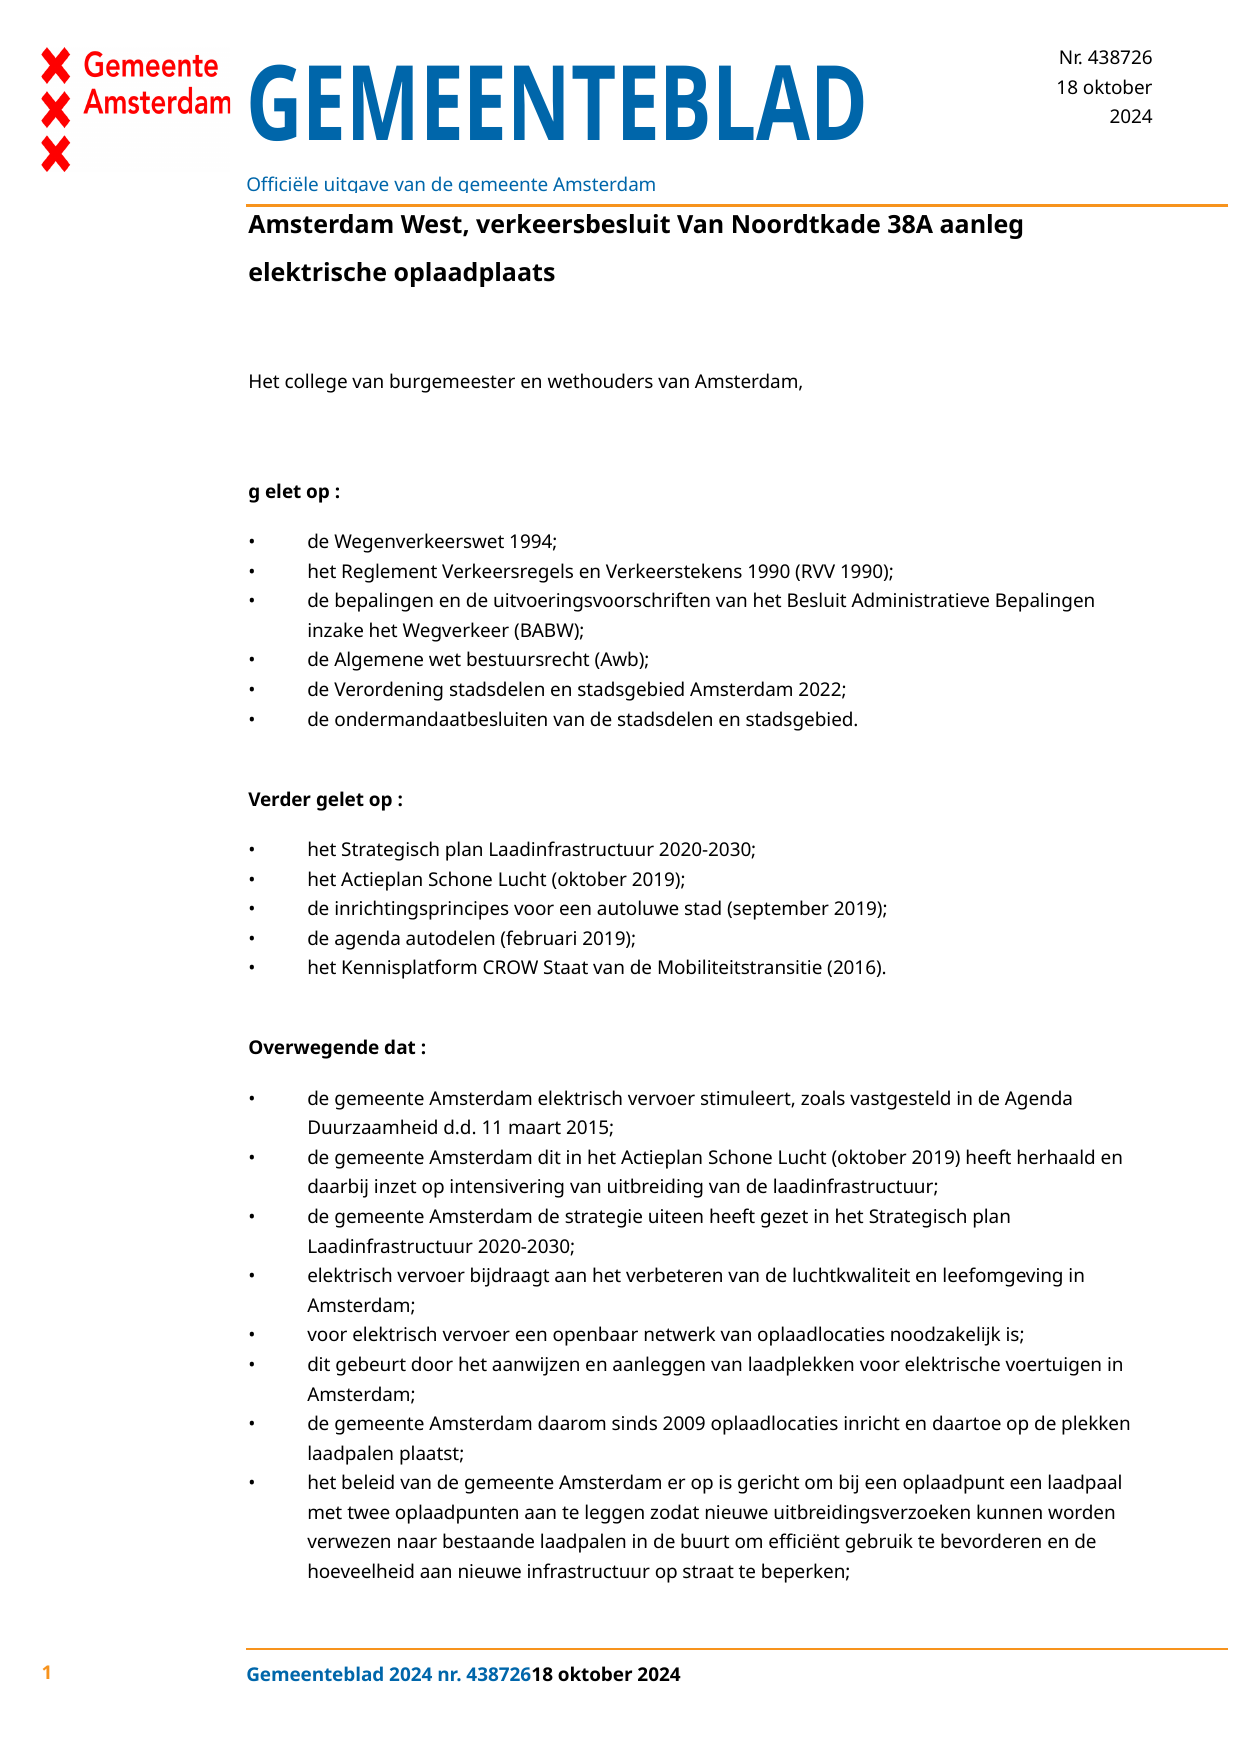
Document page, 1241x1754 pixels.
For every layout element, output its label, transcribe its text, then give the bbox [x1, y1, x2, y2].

list de bepalingen en de uitvoeringsvoorschriften van het Besluit Administratieve Bepalingen inzake het Wegverkeer (BABW); [248, 587, 1152, 643]
list dit gebeurt door het aanwijzen en aanleggen van laadplekken voor elektrische voertuigen in Amsterdam; [248, 1351, 1152, 1406]
text g elet op : [248, 478, 1152, 503]
list het Kennisplatform CROW Staat van de Mobiliteitstransitie (2016). [248, 954, 1152, 980]
list de Algemene wet bestuursrecht (Awb); [248, 647, 1152, 672]
text Het college van burgemeester en wethouders van Amsterdam, [248, 368, 1152, 394]
list het Actieplan Schone Lucht (oktober 2019); [248, 866, 1152, 891]
list de ondermandaatbesluiten van de stadsdelen en stadsgebied. [248, 706, 1152, 731]
list het beleid van de gemeente Amsterdam er op is gericht om bij een oplaadpunt een laadpaal met twee oplaadpunten aan te leggen zodat nieuwe uitbreidingsverzoeken kunnen worden verwezen naar bestaande laadpalen in de buurt om efficiënt gebruik te bevorderen en de hoeveelheid aan nieuwe infrastructuur op straat te beperken; [248, 1469, 1152, 1584]
list de Verordening stadsdelen en stadsgebied Amsterdam 2022; [248, 676, 1152, 702]
list de Wegenverkeerswet 1994; [248, 528, 1152, 554]
list het Reglement Verkeersregels en Verkeerstekens 1990 (RVV 1990); [248, 558, 1152, 583]
list de gemeente Amsterdam daarom sinds 2009 oplaadlocaties inricht en daartoe op de plekken laadpalen plaatst; [248, 1410, 1152, 1466]
text Verder gelet op : [248, 786, 1152, 811]
list het Strategisch plan Laadinfrastructuur 2020-2030; [248, 836, 1152, 862]
list de gemeente Amsterdam de strategie uiteen heeft gezet in het Strategisch plan Laadinfrastructuur 2020-2030; [248, 1203, 1152, 1258]
picture [41, 47, 231, 172]
list de agenda autodelen (februari 2019); [248, 925, 1152, 951]
list voor elektrisch vervoer een openbaar netwerk van oplaadlocaties noodzakelijk is; [248, 1322, 1152, 1347]
list de gemeente Amsterdam dit in het Actieplan Schone Lucht (oktober 2019) heeft herhaald en daarbij inzet op intensivering van uitbreiding van de laadinfrastructuur; [248, 1144, 1152, 1199]
list de inrichtingsprincipes voor een autoluwe stad (september 2019); [248, 895, 1152, 921]
list elektrisch vervoer bijdraagt aan het verbeteren van de luchtkwaliteit en leefomgeving in Amsterdam; [248, 1262, 1152, 1318]
text Overwegende dat : [248, 1034, 1152, 1060]
text Amsterdam West, verkeersbesluit Van Noordtkade 38A aanleg elektrische oplaadplaats [248, 207, 1152, 288]
list de gemeente Amsterdam elektrisch vervoer stimuleert, zoals vastgesteld in de Agenda Duurzaamheid d.d. 11 maart 2015; [248, 1085, 1152, 1140]
